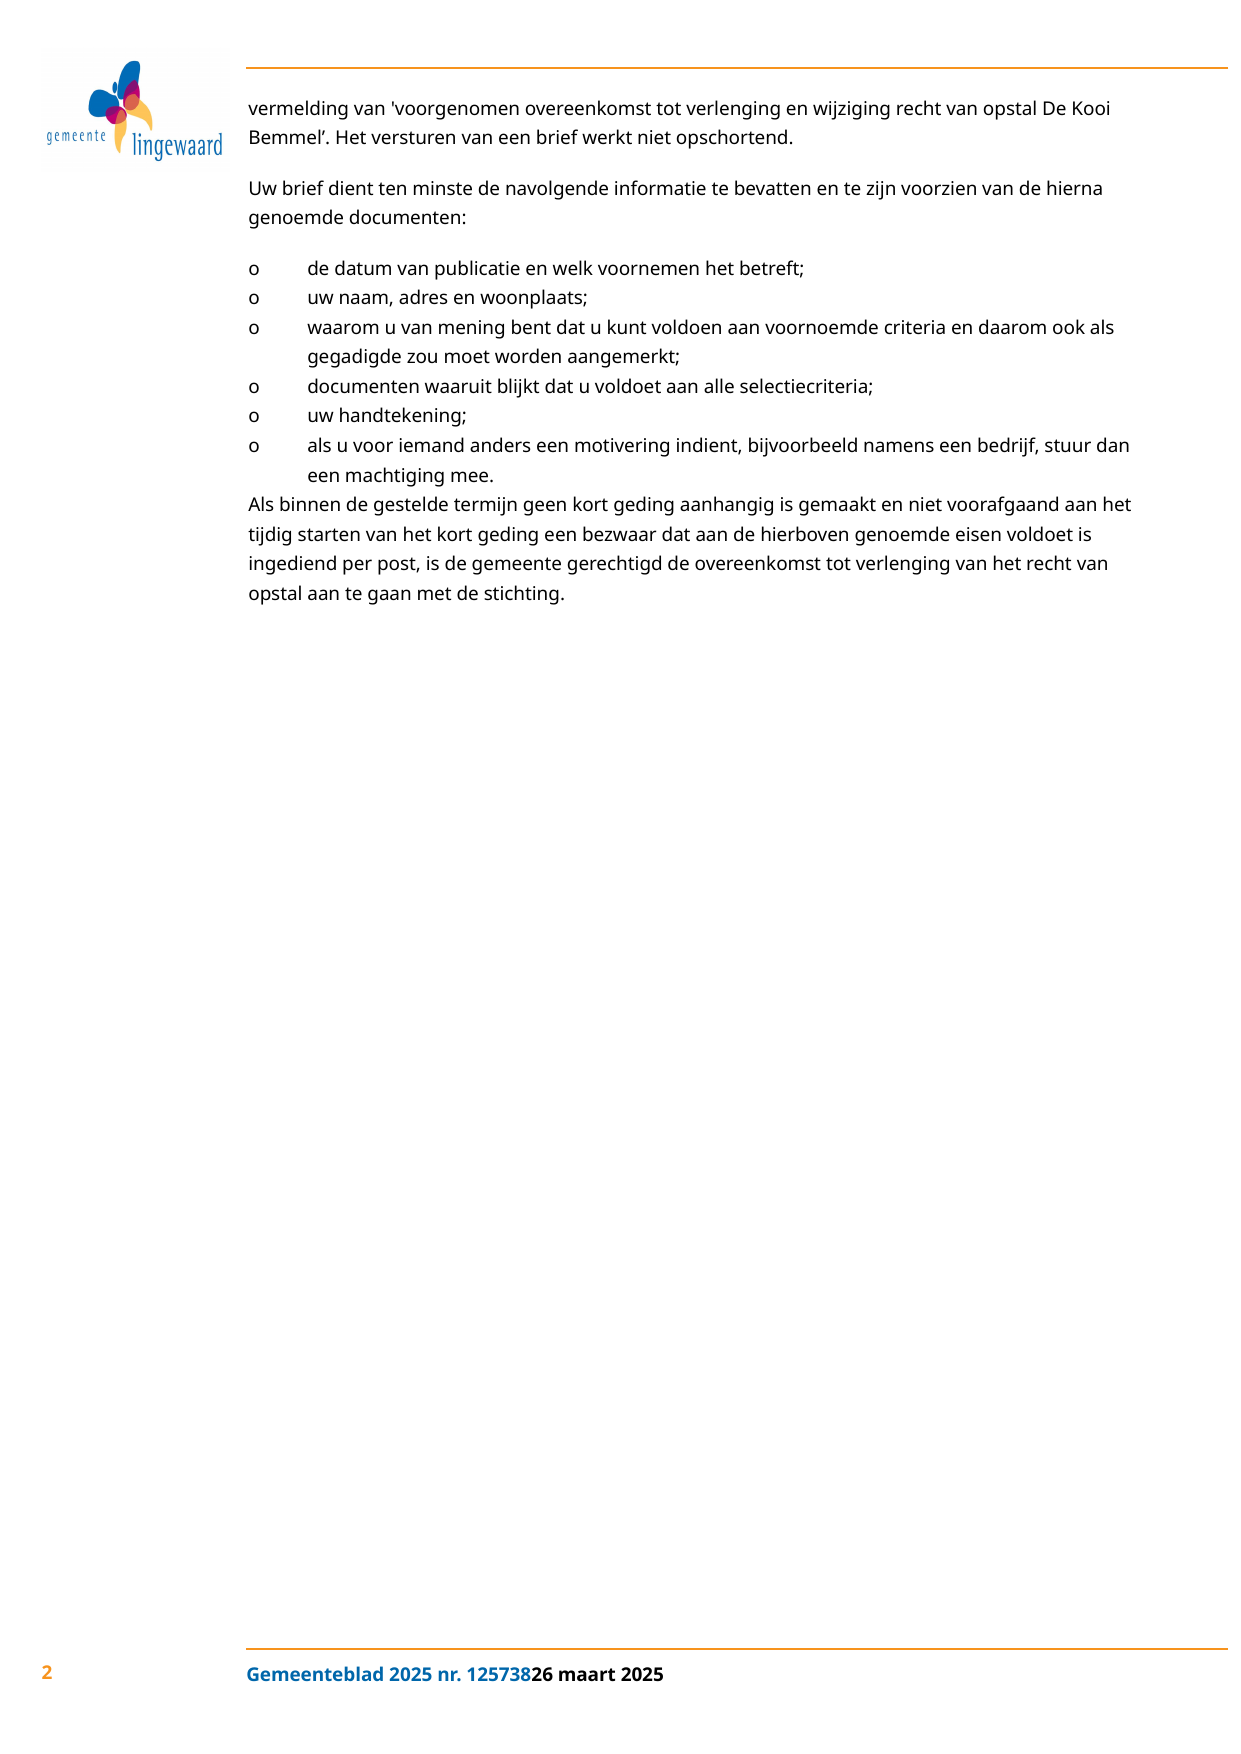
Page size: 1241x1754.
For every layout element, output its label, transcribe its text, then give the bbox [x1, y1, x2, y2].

list de datum van publicatie en welk voornemen het betreft; [248, 255, 1152, 281]
list als u voor iemand anders een motivering indient, bijvoorbeeld namens een bedrijf, stuur dan een machtiging mee. [248, 432, 1152, 488]
list documenten waaruit blijkt dat u voldoet aan alle selectiecriteria; [248, 373, 1152, 399]
list uw naam, adres en woonplaats; [248, 284, 1152, 310]
text vermelding van 'voorgenomen overeenkomst tot verlenging en wijziging recht van opstal De Kooi Bemmel’. Het versturen van een brief werkt niet opschortend. [248, 95, 1152, 150]
picture [41, 47, 231, 172]
list uw handtekening; [248, 403, 1152, 428]
text Als binnen de gestelde termijn geen kort geding aanhangig is gemaakt en niet voorafgaand aan het tijdig starten van het kort geding een bezwaar dat aan de hierboven genoemde eisen voldoet is ingediend per post, is de gemeente gerechtigd de overeenkomst tot verlenging van het recht van opstal aan te gaan met de stichting. [248, 491, 1152, 606]
text Uw brief dient ten minste de navolgende informatie te bevatten en te zijn voorzien van de hierna genoemde documenten: [248, 175, 1152, 230]
list waarom u van mening bent dat u kunt voldoen aan voornoemde criteria en daarom ook als gegadigde zou moet worden aangemerkt; [248, 314, 1152, 369]
